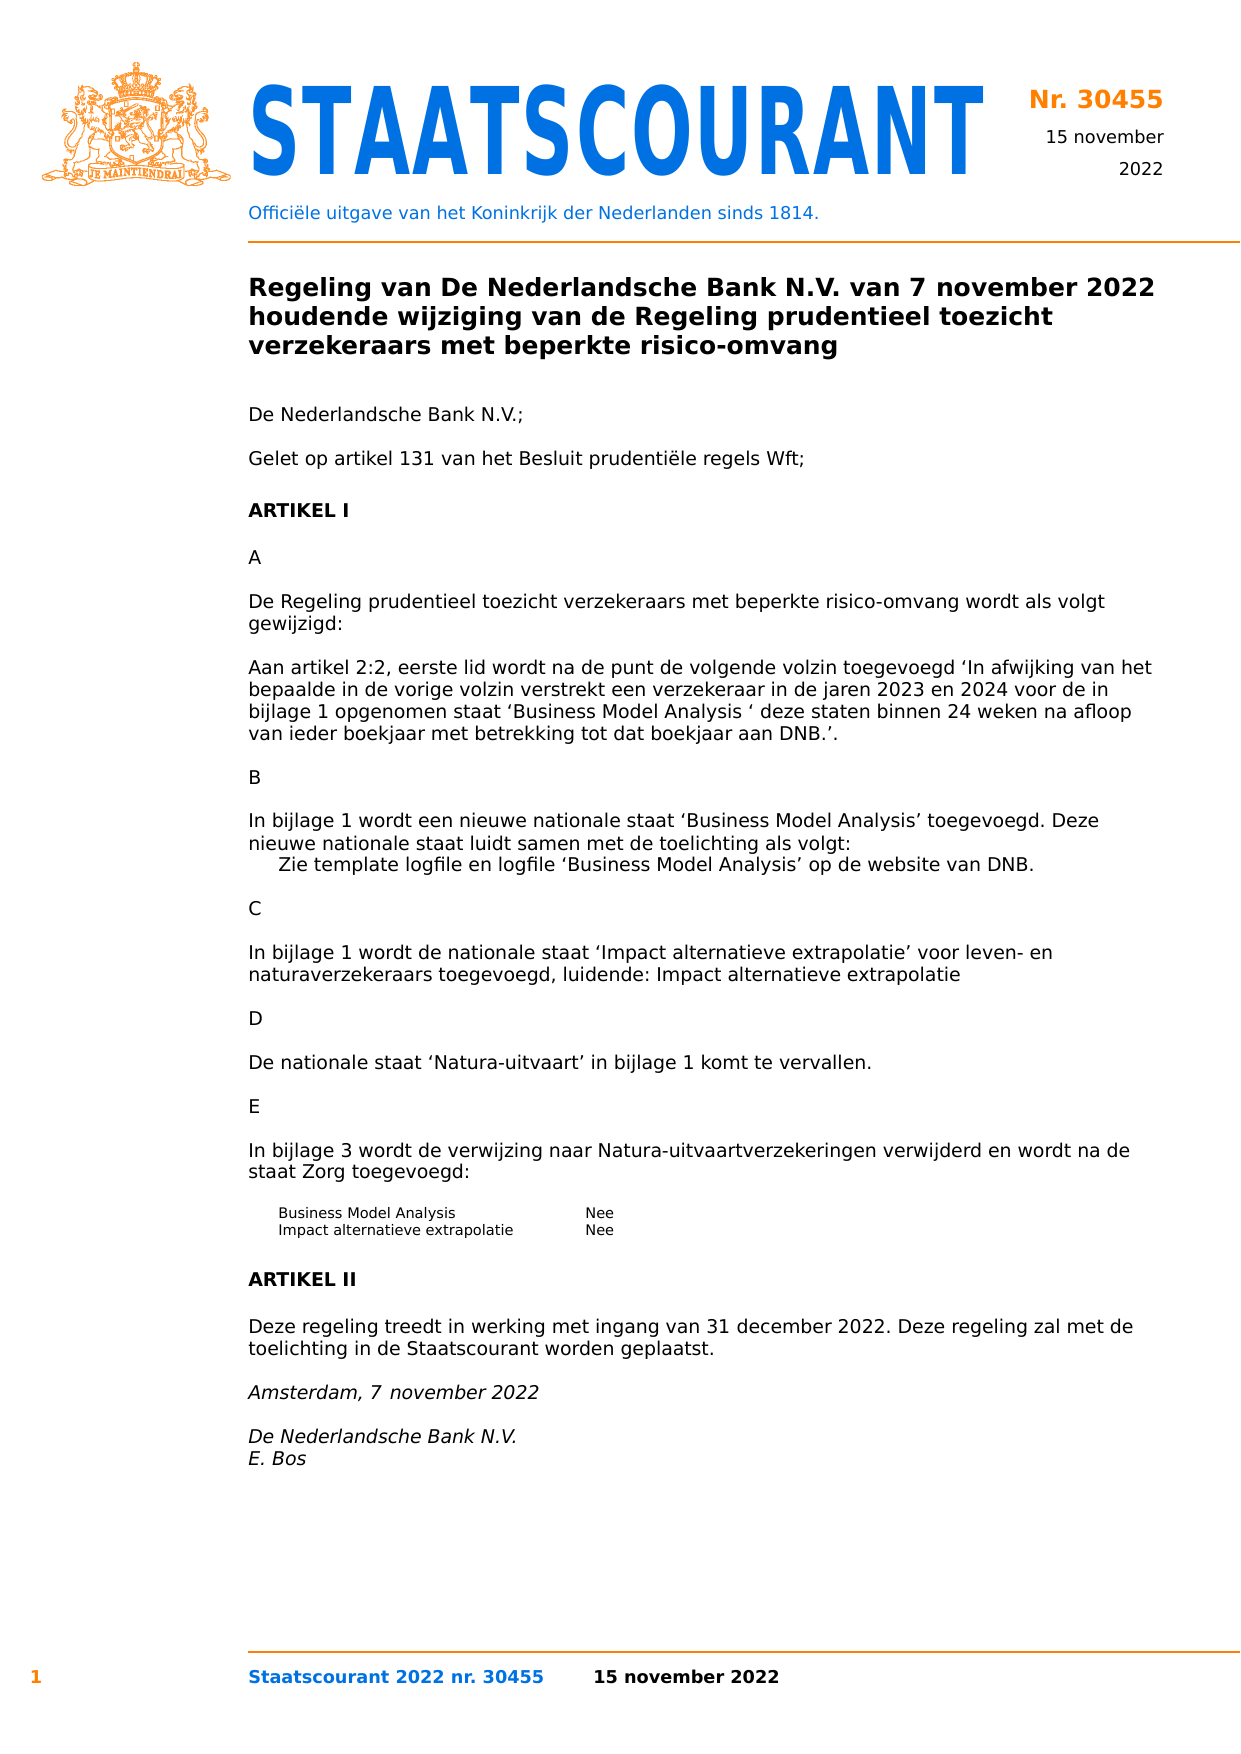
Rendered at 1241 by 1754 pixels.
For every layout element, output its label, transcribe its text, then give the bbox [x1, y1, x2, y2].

text E [248, 1096, 1163, 1118]
table_header [25, 62, 248, 241]
subtitle ARTIKEL I [248, 500, 1163, 522]
text Aan artikel 2:2, eerste lid wordt na de punt de volgende volzin toegevoegd ‘In afwijking van het bepaalde in de vorige volzin verstrekt een verzekeraar in de jaren 2023 en 2024 voor de in bijlage 1 opgenomen staat ‘Business Model Analysis ‘ deze staten binnen 24 weken na afloop van ieder boekjaar met betrekking tot dat boekjaar aan DNB.’. [248, 657, 1163, 745]
subtitle Regeling van De Nederlandsche Bank N.V. van 7 november 2022 houdende wijziging van de Regeling prudentieel toezicht verzekeraars met beperkte risico-omvang [248, 273, 1163, 361]
text De Regeling prudentieel toezicht verzekeraars met beperkte risico-omvang wordt als volgt gewijzigd: [248, 591, 1163, 635]
text Deze regeling treedt in werking met ingang van 31 december 2022. Deze regeling zal met de toelichting in de Staatscourant worden geplaatst. [248, 1316, 1163, 1360]
table_header Business Model Analysis [278, 1205, 579, 1222]
picture [41, 62, 231, 186]
table_header Nee [579, 1205, 1163, 1222]
text In bijlage 1 wordt een nieuwe nationale staat ‘Business Model Analysis’ toegevoegd. Deze nieuwe nationale staat luidt samen met de toelichting als volgt: [248, 810, 1163, 854]
text Gelet op artikel 131 van het Besluit prudentiële regels Wft; [248, 448, 1163, 470]
text In bijlage 1 wordt de nationale staat ‘Impact alternatieve extrapolatie’ voor leven- en naturaverzekeraars toegevoegd, luidende: Impact alternatieve extrapolatie [248, 942, 1163, 986]
text Zie template logfile en logfile ‘Business Model Analysis’ op de website van DNB. [278, 854, 1163, 876]
table_cell 15 november [998, 121, 1240, 153]
text Amsterdam, 7 november 2022 [248, 1382, 1163, 1404]
text D [248, 1008, 1163, 1030]
subtitle ARTIKEL II [248, 1269, 1163, 1291]
table_header Nr. 30455 [998, 62, 1240, 121]
text B [248, 767, 1163, 788]
text C [248, 898, 1163, 920]
text In bijlage 3 wordt de verwijzing naar Natura-uitvaartverzekeringen verwijderd en wordt na de staat Zorg toegevoegd: [248, 1139, 1163, 1183]
table_cell Nee [579, 1222, 1163, 1239]
table_cell Impact alternatieve extrapolatie [278, 1222, 579, 1239]
table_header STAATSCOURANT [248, 62, 998, 203]
table_cell 2022 [998, 153, 1240, 203]
text A [248, 547, 1163, 569]
text De Nederlandsche Bank N.V.; [248, 404, 1163, 426]
text De Nederlandsche Bank N.V. E. Bos [248, 1426, 1163, 1470]
table_cell Officiële uitgave van het Koninkrijk der Nederlanden sinds 1814. [248, 203, 1240, 241]
text De nationale staat ‘Natura-uitvaart’ in bijlage 1 komt te vervallen. [248, 1052, 1163, 1074]
